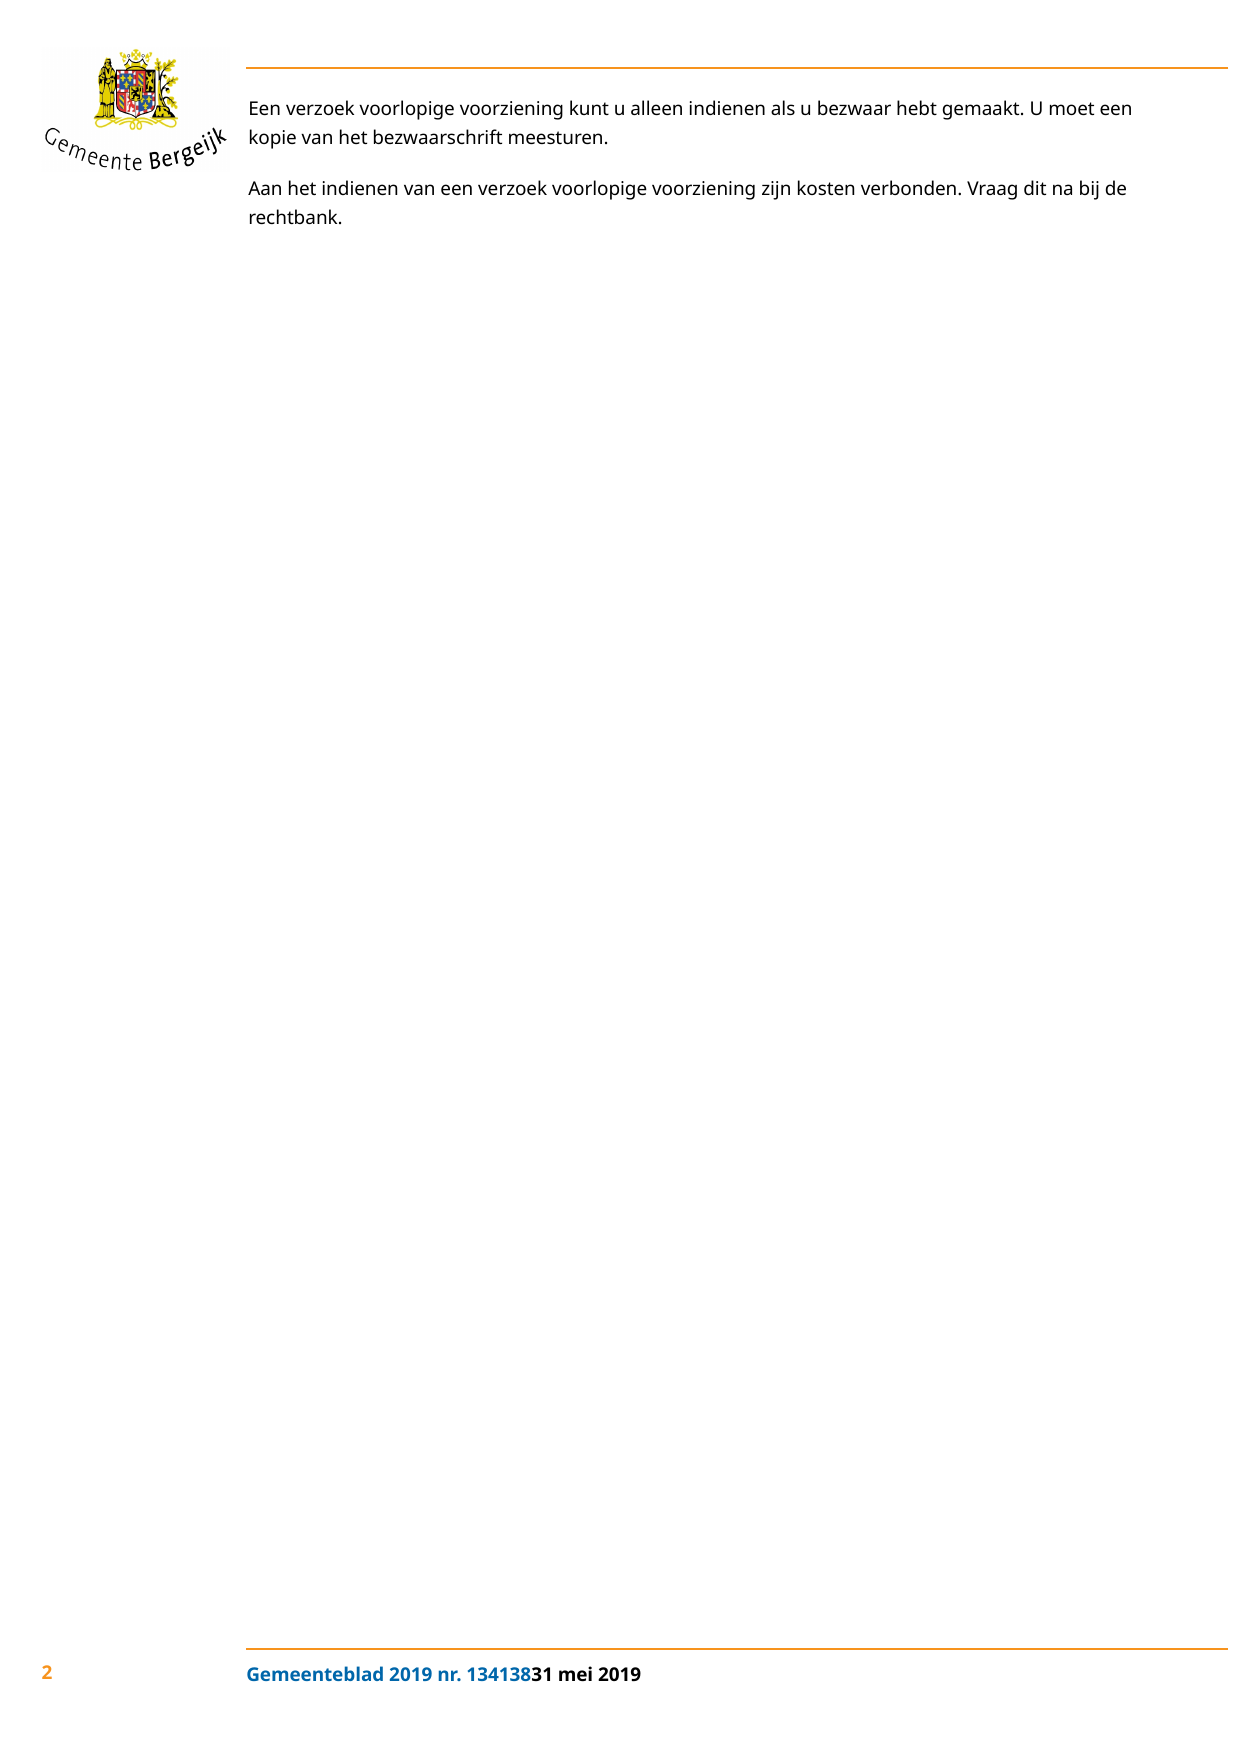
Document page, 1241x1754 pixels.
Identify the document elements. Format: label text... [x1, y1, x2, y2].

text Aan het indienen van een verzoek voorlopige voorziening zijn kosten verbonden. Vraag dit na bij de rechtbank. [248, 175, 1152, 230]
text Een verzoek voorlopige voorziening kunt u alleen indienen als u bezwaar hebt gemaakt. U moet een kopie van het bezwaarschrift meesturen. [248, 95, 1152, 150]
picture [41, 47, 231, 172]
